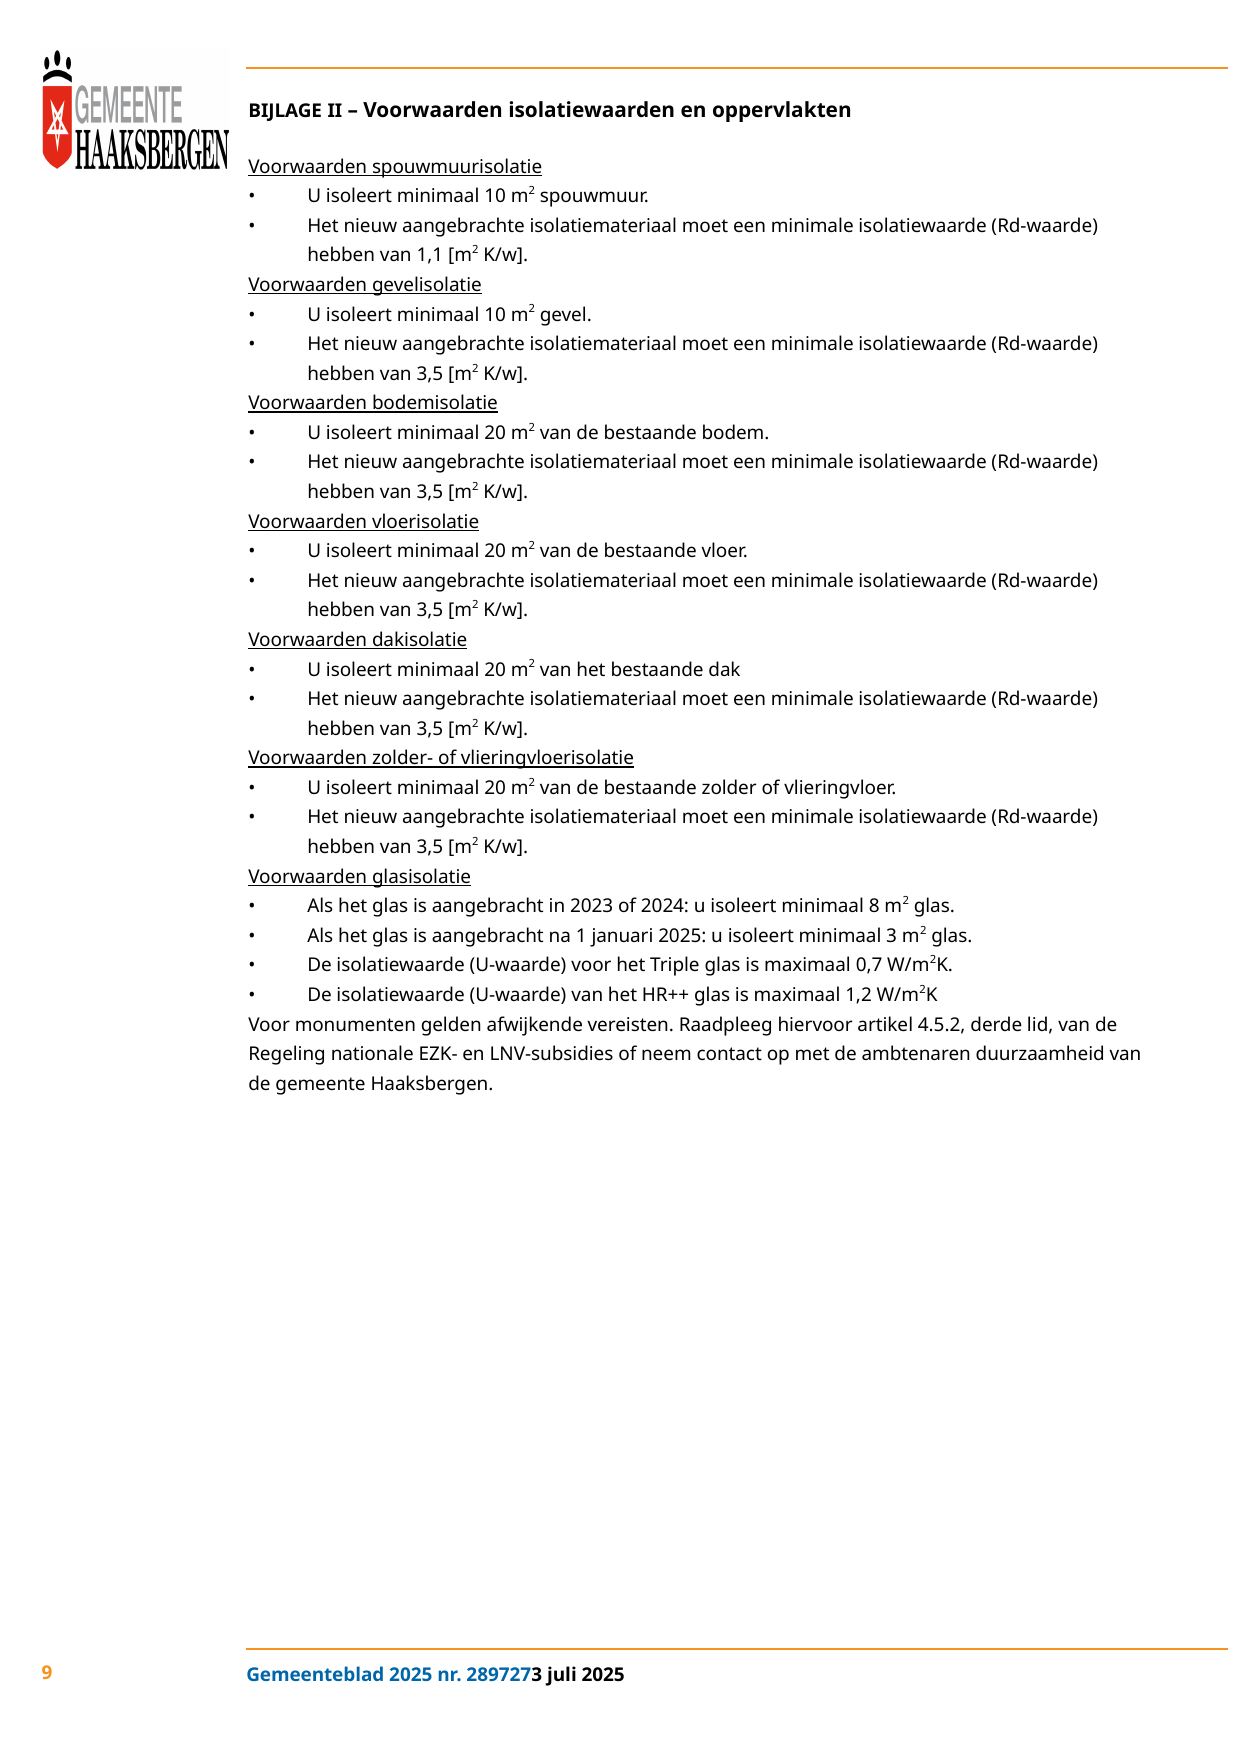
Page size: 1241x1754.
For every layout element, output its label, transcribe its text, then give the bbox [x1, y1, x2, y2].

list Het nieuw aangebrachte isolatiemateriaal moet een minimale isolatiewaarde (Rd-waarde) hebben van 3,5 [m2 K/w]. [248, 449, 1152, 504]
text Voorwaarden vloerisolatie [248, 508, 1152, 534]
list U isoleert minimaal 20 m2 van de bestaande zolder of vlieringvloer. [248, 774, 1152, 800]
text Voorwaarden zolder- of vlieringvloerisolatie [248, 744, 1152, 770]
text Voorwaarden dakisolatie [248, 626, 1152, 652]
list Als het glas is aangebracht na 1 januari 2025: u isoleert minimaal 3 m2 glas. [248, 922, 1152, 948]
list De isolatiewaarde (U-waarde) voor het Triple glas is maximaal 0,7 W/m2K. [248, 952, 1152, 977]
list Het nieuw aangebrachte isolatiemateriaal moet een minimale isolatiewaarde (Rd-waarde) hebben van 3,5 [m2 K/w]. [248, 685, 1152, 741]
list U isoleert minimaal 10 m2 gevel. [248, 301, 1152, 327]
text Voorwaarden bodemisolatie [248, 389, 1152, 415]
list U isoleert minimaal 20 m2 van de bestaande vloer. [248, 537, 1152, 563]
list Het nieuw aangebrachte isolatiemateriaal moet een minimale isolatiewaarde (Rd-waarde) hebben van 3,5 [m2 K/w]. [248, 804, 1152, 859]
picture [41, 47, 231, 172]
list U isoleert minimaal 20 m2 van het bestaande dak [248, 656, 1152, 682]
list Het nieuw aangebrachte isolatiemateriaal moet een minimale isolatiewaarde (Rd-waarde) hebben van 1,1 [m2 K/w]. [248, 212, 1152, 267]
list Het nieuw aangebrachte isolatiemateriaal moet een minimale isolatiewaarde (Rd-waarde) hebben van 3,5 [m2 K/w]. [248, 330, 1152, 386]
list Het nieuw aangebrachte isolatiemateriaal moet een minimale isolatiewaarde (Rd-waarde) hebben van 3,5 [m2 K/w]. [248, 567, 1152, 622]
text BIJLAGE II – Voorwaarden isolatiewaarden en oppervlakten [248, 95, 1152, 123]
list U isoleert minimaal 20 m2 van de bestaande bodem. [248, 419, 1152, 445]
text Voorwaarden glasisolatie [248, 863, 1152, 889]
text Voor monumenten gelden afwijkende vereisten. Raadpleeg hiervoor artikel 4.5.2, derde lid, van de Regeling nationale EZK- en LNV-subsidies of neem contact op met de ambtenaren duurzaamheid van de gemeente Haaksbergen. [248, 1011, 1152, 1096]
list Als het glas is aangebracht in 2023 of 2024: u isoleert minimaal 8 m2 glas. [248, 892, 1152, 918]
text Voorwaarden spouwmuurisolatie [248, 153, 1152, 179]
list U isoleert minimaal 10 m2 spouwmuur. [248, 182, 1152, 208]
text Voorwaarden gevelisolatie [248, 271, 1152, 297]
list De isolatiewaarde (U-waarde) van het HR++ glas is maximaal 1,2 W/m2K [248, 981, 1152, 1007]
